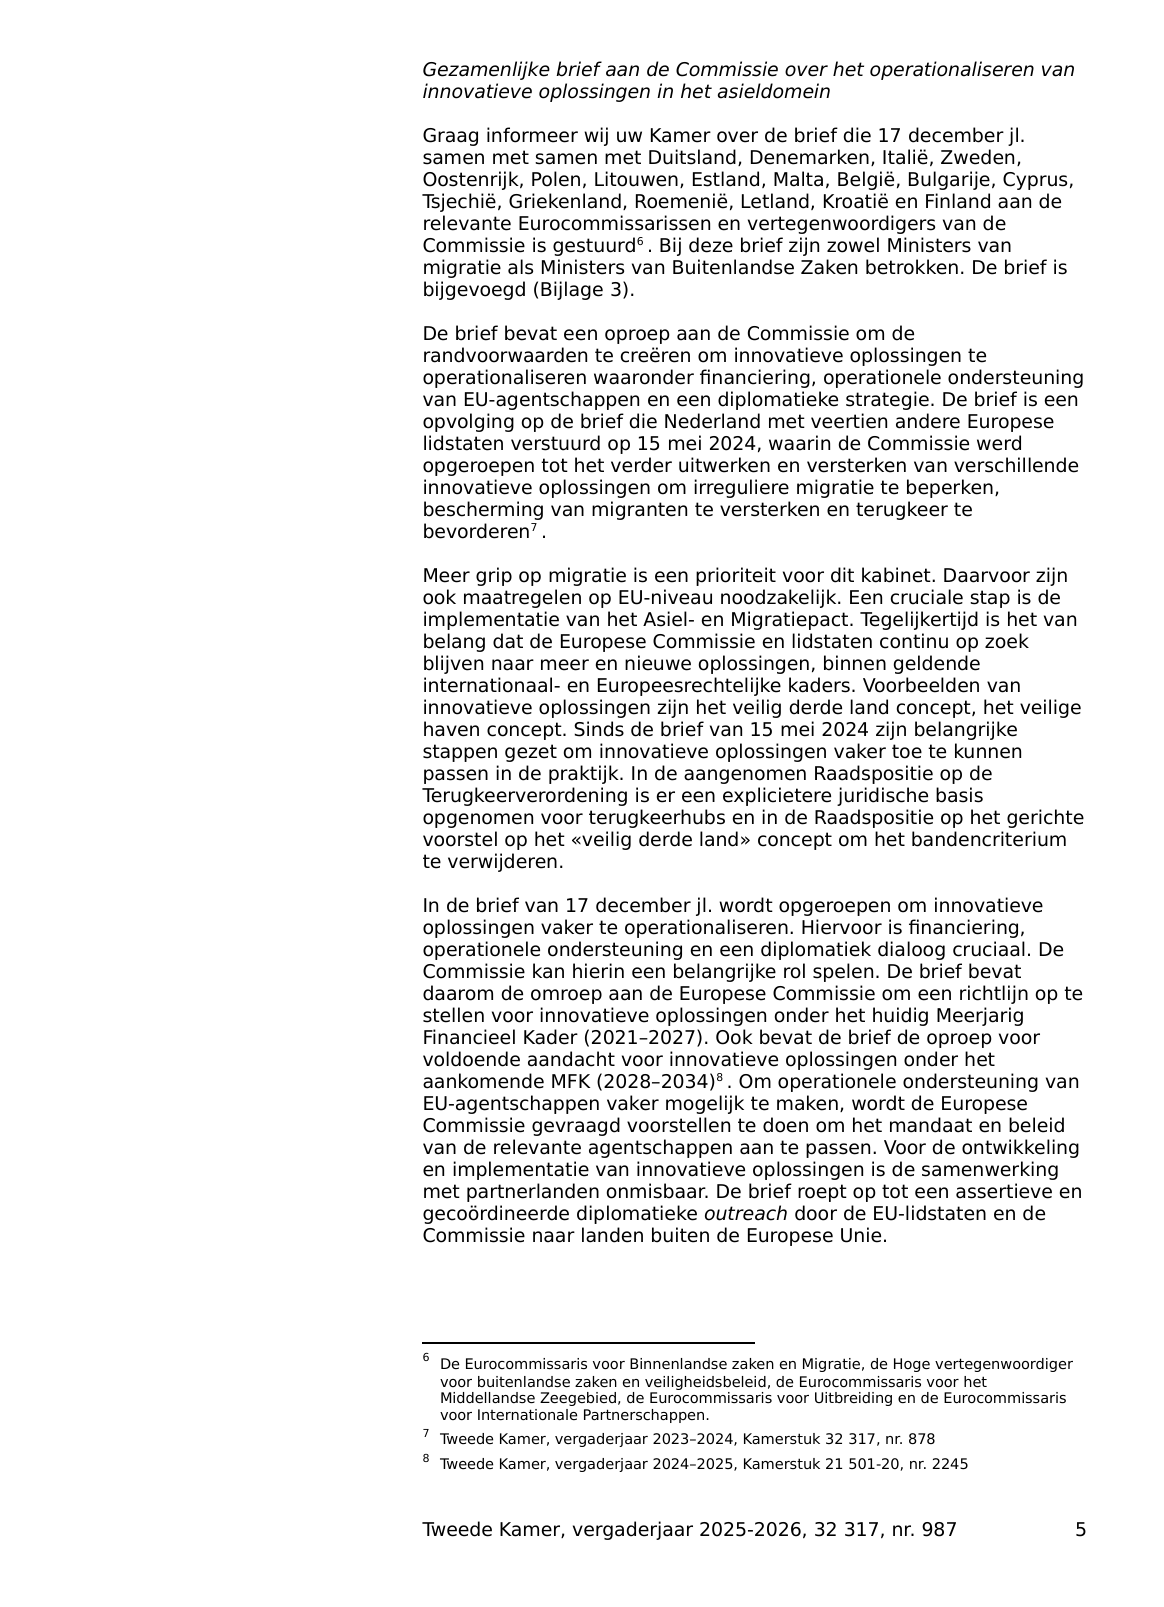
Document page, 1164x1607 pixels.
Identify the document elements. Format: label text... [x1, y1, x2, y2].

text In de brief van 17 december jl. wordt opgeroepen om innovatieve oplossingen vaker te operationaliseren. Hiervoor is financiering, operationele ondersteuning en een diplomatiek dialoog cruciaal. De Commissie kan hierin een belangrijke rol spelen. De brief bevat daarom de omroep aan de Europese Commissie om een richtlijn op te stellen voor innovatieve oplossingen onder het huidig Meerjarig Financieel Kader (2021–2027). Ook bevat de brief de oproep voor voldoende aandacht voor innovatieve oplossingen onder het aankomende MFK (2028–2034). Om operationele ondersteuning van EU-agentschappen vaker mogelijk te maken, wordt de Europese Commissie gevraagd voorstellen te doen om het mandaat en beleid van de relevante agentschappen aan te passen. Voor de ontwikkeling en implementatie van innovatieve oplossingen is de samenwerking met partnerlanden onmisbaar. De brief roept op tot een assertieve en gecoördineerde diplomatieke outreach door de EU-lidstaten en de Commissie naar landen buiten de Europese Unie. [422, 895, 1087, 1247]
text De brief bevat een oproep aan de Commissie om de randvoorwaarden te creëren om innovatieve oplossingen te operationaliseren waaronder financiering, operationele ondersteuning van EU-agentschappen en een diplomatieke strategie. De brief is een opvolging op de brief die Nederland met veertien andere Europese lidstaten verstuurd op 15 mei 2024, waarin de Commissie werd opgeroepen tot het verder uitwerken en versterken van verschillende innovatieve oplossingen om irreguliere migratie te beperken, bescherming van migranten te versterken en terugkeer te bevorderen. [422, 323, 1087, 543]
text Tweede Kamer, vergaderjaar 2023–2024, Kamerstuk 32 317, nr. 878 [422, 1427, 1087, 1449]
text Graag informeer wij uw Kamer over de brief die 17 december jl. samen met samen met Duitsland, Denemarken, Italië, Zweden, Oostenrijk, Polen, Litouwen, Estland, Malta, België, Bulgarije, Cyprus, Tsjechië, Griekenland, Roemenië, Letland, Kroatië en Finland aan de relevante Eurocommissarissen en vertegenwoordigers van de Commissie is gestuurd. Bij deze brief zijn zowel Ministers van migratie als Ministers van Buitenlandse Zaken betrokken. De brief is bijgevoegd (Bijlage 3). [422, 125, 1087, 301]
text Meer grip op migratie is een prioriteit voor dit kabinet. Daarvoor zijn ook maatregelen op EU-niveau noodzakelijk. Een cruciale stap is de implementatie van het Asiel- en Migratiepact. Tegelijkertijd is het van belang dat de Europese Commissie en lidstaten continu op zoek blijven naar meer en nieuwe oplossingen, binnen geldende internationaal- en Europeesrechtelijke kaders. Voorbeelden van innovatieve oplossingen zijn het veilig derde land concept, het veilige haven concept. Sinds de brief van 15 mei 2024 zijn belangrijke stappen gezet om innovatieve oplossingen vaker toe te kunnen passen in de praktijk. In de aangenomen Raadspositie op de Terugkeerverordening is er een explicietere juridische basis opgenomen voor terugkeerhubs en in de Raadspositie op het gerichte voorstel op het «veilig derde land» concept om het bandencriterium te verwijderen. [422, 565, 1087, 873]
subtitle Gezamenlijke brief aan de Commissie over het operationaliseren van innovatieve oplossingen in het asieldomein [422, 59, 1087, 103]
text De Eurocommissaris voor Binnenlandse zaken en Migratie, de Hoge vertegenwoordiger voor buitenlandse zaken en veiligheidsbeleid, de Eurocommissaris voor het Middellandse Zeegebied, de Eurocommissaris voor Uitbreiding en de Eurocommissaris voor Internationale Partnerschappen. [422, 1352, 1087, 1424]
text Tweede Kamer, vergaderjaar 2024–2025, Kamerstuk 21 501-20, nr. 2245 [422, 1452, 1087, 1474]
